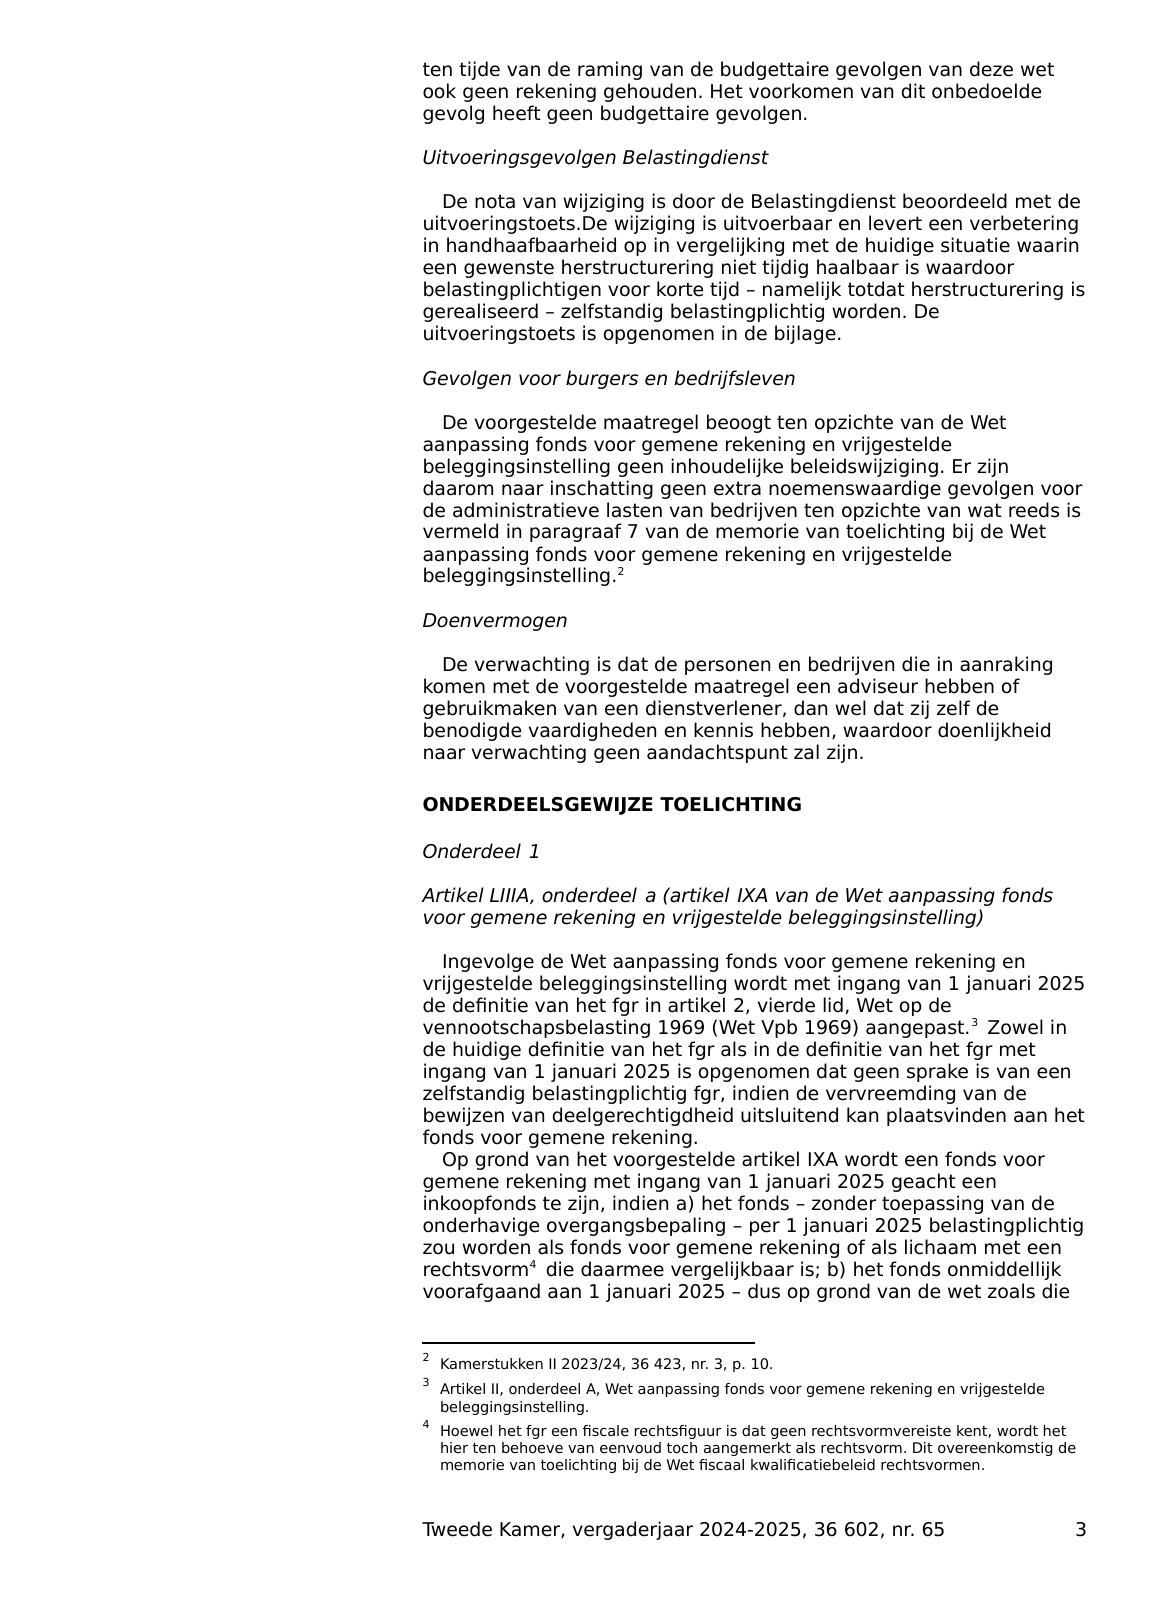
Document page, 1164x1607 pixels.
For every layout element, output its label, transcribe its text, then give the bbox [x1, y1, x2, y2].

text Kamerstukken II 2023/24, 36 423, nr. 3, p. 10. [422, 1352, 1087, 1374]
subtitle ONDERDEELSGEWIJZE TOELICHTING [422, 794, 1087, 816]
subtitle Gevolgen voor burgers en bedrijfsleven [422, 367, 1087, 389]
subtitle Doenvermogen [422, 609, 1087, 632]
subtitle Artikel LIIIA, onderdeel a (artikel IXA van de Wet aanpassing fonds voor gemene rekening en vrijgestelde beleggingsinstelling) [422, 885, 1087, 929]
text Op grond van het voorgestelde artikel IXA wordt een fonds voor gemene rekening met ingang van 1 januari 2025 geacht een inkoopfonds te zijn, indien a) het fonds – zonder toepassing van de onderhavige overgangsbepaling – per 1 januari 2025 belastingplichtig zou worden als fonds voor gemene rekening of als lichaam met een rechtsvorm die daarmee vergelijkbaar is; b) het fonds onmiddellijk voorafgaand aan 1 januari 2025 – dus op grond van de wet zoals die [422, 1149, 1087, 1303]
text ten tijde van de raming van de budgettaire gevolgen van deze wet ook geen rekening gehouden. Het voorkomen van dit onbedoelde gevolg heeft geen budgettaire gevolgen. [422, 59, 1087, 125]
text Hoewel het fgr een fiscale rechtsfiguur is dat geen rechtsvormvereiste kent, wordt het hier ten behoeve van eenvoud toch aangemerkt als rechtsvorm. Dit overeenkomstig de memorie van toelichting bij de Wet fiscaal kwalificatiebeleid rechtsvormen. [422, 1418, 1087, 1474]
text Artikel II, onderdeel A, Wet aanpassing fonds voor gemene rekening en vrijgestelde beleggingsinstelling. [422, 1377, 1087, 1416]
subtitle Uitvoeringsgevolgen Belastingdienst [422, 147, 1087, 169]
text Ingevolge de Wet aanpassing fonds voor gemene rekening en vrijgestelde beleggingsinstelling wordt met ingang van 1 januari 2025 de definitie van het fgr in artikel 2, vierde lid, Wet op de vennootschapsbelasting 1969 (Wet Vpb 1969) aangepast. Zowel in de huidige definitie van het fgr als in de definitie van het fgr met ingang van 1 januari 2025 is opgenomen dat geen sprake is van een zelfstandig belastingplichtig fgr, indien de vervreemding van de bewijzen van deelgerechtigdheid uitsluitend kan plaatsvinden aan het fonds voor gemene rekening. [422, 951, 1087, 1149]
text De nota van wijziging is door de Belastingdienst beoordeeld met de uitvoeringstoets.De wijziging is uitvoerbaar en levert een verbetering in handhaafbaarheid op in vergelijking met de huidige situatie waarin een gewenste herstructurering niet tijdig haalbaar is waardoor belastingplichtigen voor korte tijd – namelijk totdat herstructurering is gerealiseerd – zelfstandig belastingplichtig worden. De uitvoeringstoets is opgenomen in de bijlage. [422, 191, 1087, 345]
text De voorgestelde maatregel beoogt ten opzichte van de Wet aanpassing fonds voor gemene rekening en vrijgestelde beleggingsinstelling geen inhoudelijke beleidswijziging. Er zijn daarom naar inschatting geen extra noemenswaardige gevolgen voor de administratieve lasten van bedrijven ten opzichte van wat reeds is vermeld in paragraaf 7 van de memorie van toelichting bij de Wet aanpassing fonds voor gemene rekening en vrijgestelde beleggingsinstelling. [422, 412, 1087, 587]
subtitle Onderdeel 1 [422, 841, 1087, 863]
text De verwachting is dat de personen en bedrijven die in aanraking komen met de voorgestelde maatregel een adviseur hebben of gebruikmaken van een dienstverlener, dan wel dat zij zelf de benodigde vaardigheden en kennis hebben, waardoor doenlijkheid naar verwachting geen aandachtspunt zal zijn. [422, 654, 1087, 764]
